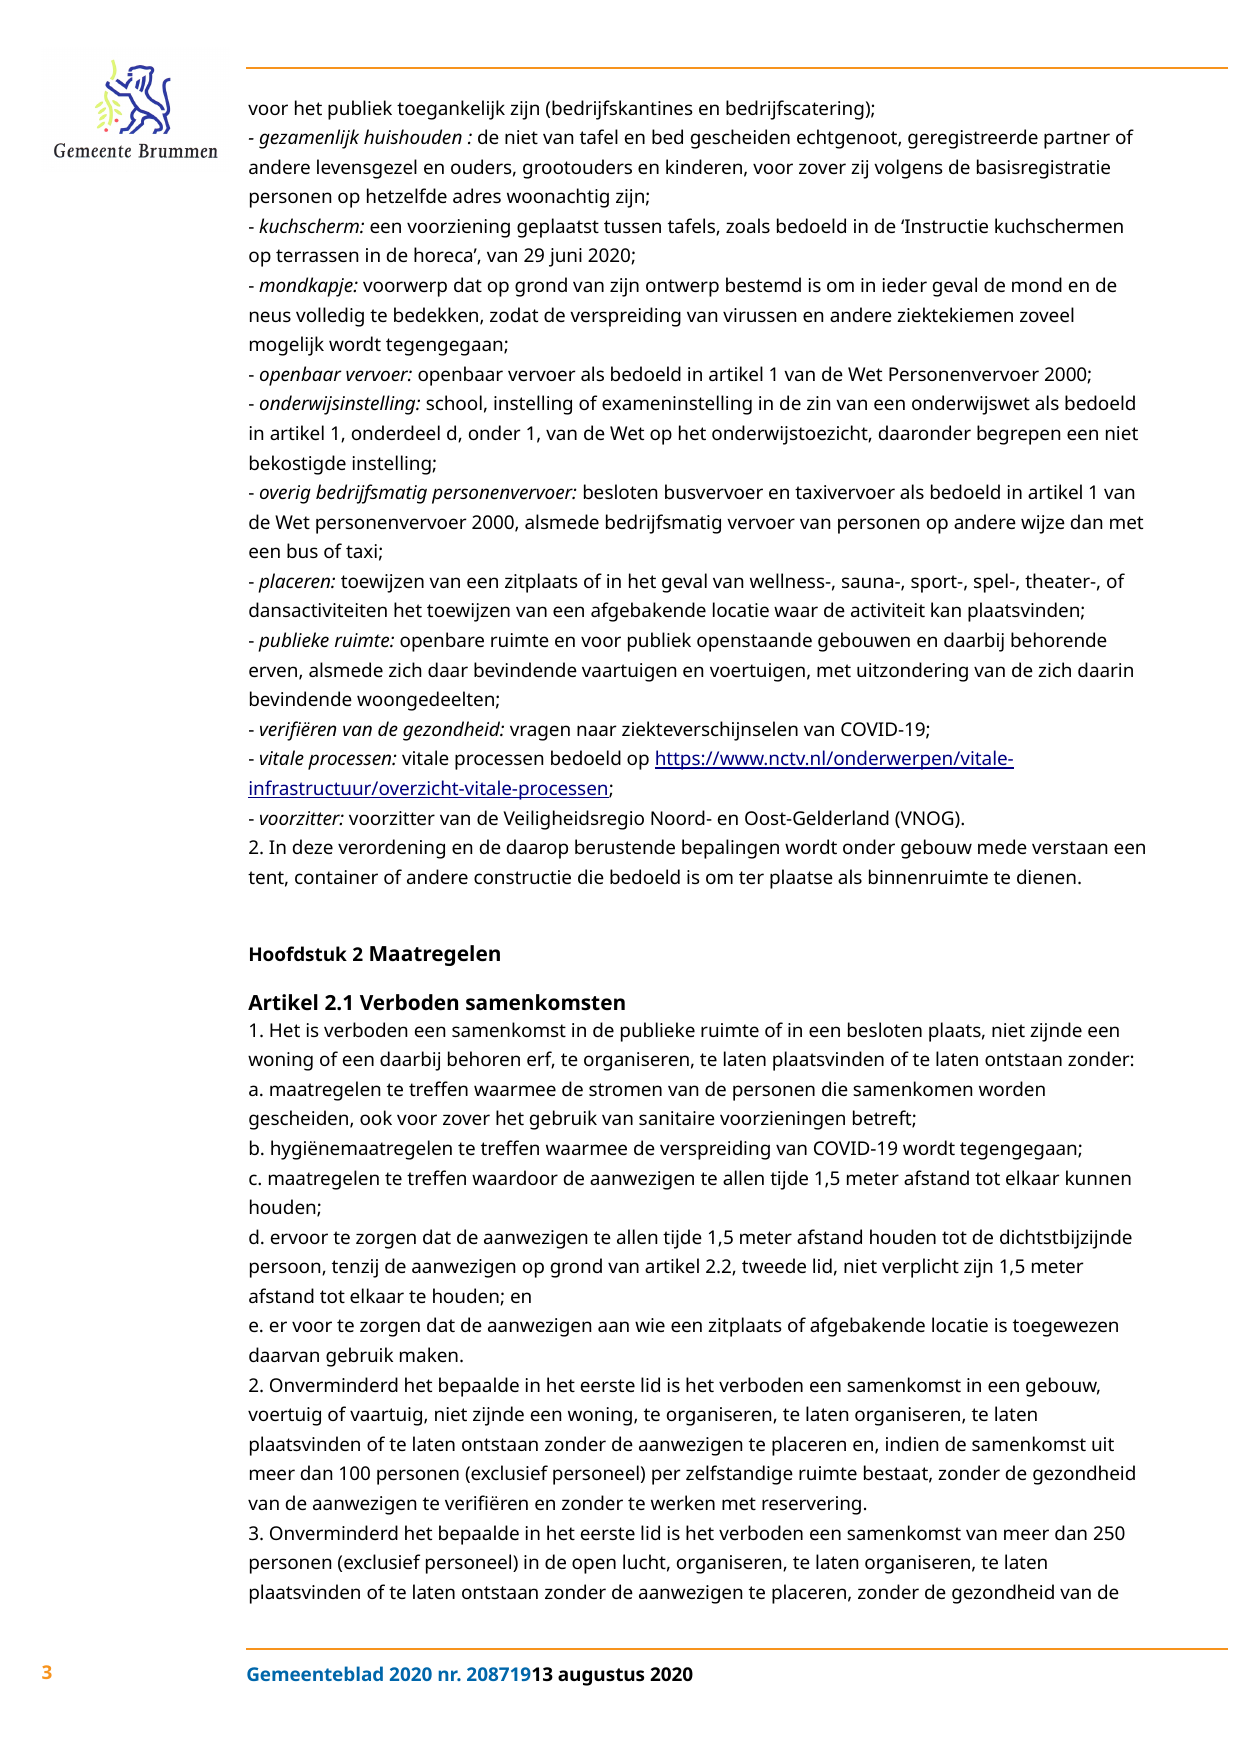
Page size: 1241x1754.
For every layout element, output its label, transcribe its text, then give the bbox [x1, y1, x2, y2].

text - overig bedrijfsmatig personenvervoer: besloten busvervoer en taxivervoer als bedoeld in artikel 1 van de Wet personenvervoer 2000, alsmede bedrijfsmatig vervoer van personen op andere wijze dan met een bus of taxi; [248, 479, 1152, 564]
text e. er voor te zorgen dat de aanwezigen aan wie een zitplaats of afgebakende locatie is toegewezen daarvan gebruik maken. [248, 1313, 1152, 1368]
text 2. In deze verordening en de daarop berustende bepalingen wordt onder gebouw mede verstaan een tent, container of andere constructie die bedoeld is om ter plaatse als binnenruimte te dienen. [248, 834, 1152, 890]
text d. ervoor te zorgen dat de aanwezigen te allen tijde 1,5 meter afstand houden tot de dichtstbijzijnde persoon, tenzij de aanwezigen op grond van artikel 2.2, tweede lid, niet verplicht zijn 1,5 meter afstand tot elkaar te houden; en [248, 1224, 1152, 1309]
text - kuchscherm: een voorziening geplaatst tussen tafels, zoals bedoeld in de ‘Instructie kuchschermen op terrassen in de horeca’, van 29 juni 2020; [248, 213, 1152, 268]
text c. maatregelen te treffen waardoor de aanwezigen te allen tijde 1,5 meter afstand tot elkaar kunnen houden; [248, 1165, 1152, 1220]
text - placeren: toewijzen van een zitplaats of in het geval van wellness-, sauna-, sport-, spel-, theater-, of dansactiviteiten het toewijzen van een afgebakende locatie waar de activiteit kan plaatsvinden; [248, 568, 1152, 623]
text - voorzitter: voorzitter van de Veiligheidsregio Noord- en Oost-Gelderland (VNOG). [248, 805, 1152, 831]
text - publieke ruimte: openbare ruimte en voor publiek openstaande gebouwen en daarbij behorende erven, alsmede zich daar bevindende vaartuigen en voertuigen, met uitzondering van de zich daarin bevindende woongedeelten; [248, 627, 1152, 712]
text 3. Onverminderd het bepaalde in het eerste lid is het verboden een samenkomst van meer dan 250 personen (exclusief personeel) in de open lucht, organiseren, te laten organiseren, te laten plaatsvinden of te laten ontstaan zonder de aanwezigen te placeren, zonder de gezondheid van de [248, 1520, 1152, 1605]
text - openbaar vervoer: openbaar vervoer als bedoeld in artikel 1 van de Wet Personenvervoer 2000; [248, 361, 1152, 387]
text Hoofdstuk 2 Maatregelen [248, 939, 1152, 968]
text a. maatregelen te treffen waarmee de stromen van de personen die samenkomen worden gescheiden, ook voor zover het gebruik van sanitaire voorzieningen betreft; [248, 1076, 1152, 1131]
text 1. Het is verboden een samenkomst in de publieke ruimte of in een besloten plaats, niet zijnde een woning of een daarbij behoren erf, te organiseren, te laten plaatsvinden of te laten ontstaan zonder: [248, 1017, 1152, 1072]
text - vitale processen: vitale processen bedoeld op https://www.nctv.nl/onderwerpen/vitale-infrastructuur/overzicht-vitale-processen; [248, 746, 1152, 801]
text - verifiëren van de gezondheid: vragen naar ziekteverschijnselen van COVID-19; [248, 716, 1152, 742]
picture [41, 47, 231, 172]
text - onderwijsinstelling: school, instelling of exameninstelling in de zin van een onderwijswet als bedoeld in artikel 1, onderdeel d, onder 1, van de Wet op het onderwijstoezicht, daaronder begrepen een niet bekostigde instelling; [248, 391, 1152, 476]
text Artikel 2.1 Verboden samenkomsten [248, 988, 1152, 1017]
text - gezamenlijk huishouden : de niet van tafel en bed gescheiden echtgenoot, geregistreerde partner of andere levensgezel en ouders, grootouders en kinderen, voor zover zij volgens de basisregistratie personen op hetzelfde adres woonachtig zijn; [248, 124, 1152, 209]
text - mondkapje: voorwerp dat op grond van zijn ontwerp bestemd is om in ieder geval de mond en de neus volledig te bedekken, zodat de verspreiding van virussen en andere ziektekiemen zoveel mogelijk wordt tegengegaan; [248, 272, 1152, 357]
text b. hygiënemaatregelen te treffen waarmee de verspreiding van COVID-19 wordt tegengegaan; [248, 1135, 1152, 1161]
text voor het publiek toegankelijk zijn (bedrijfskantines en bedrijfscatering); [248, 95, 1152, 121]
text 2. Onverminderd het bepaalde in het eerste lid is het verboden een samenkomst in een gebouw, voertuig of vaartuig, niet zijnde een woning, te organiseren, te laten organiseren, te laten plaatsvinden of te laten ontstaan zonder de aanwezigen te placeren en, indien de samenkomst uit meer dan 100 personen (exclusief personeel) per zelfstandige ruimte bestaat, zonder de gezondheid van de aanwezigen te verifiëren en zonder te werken met reservering. [248, 1372, 1152, 1516]
